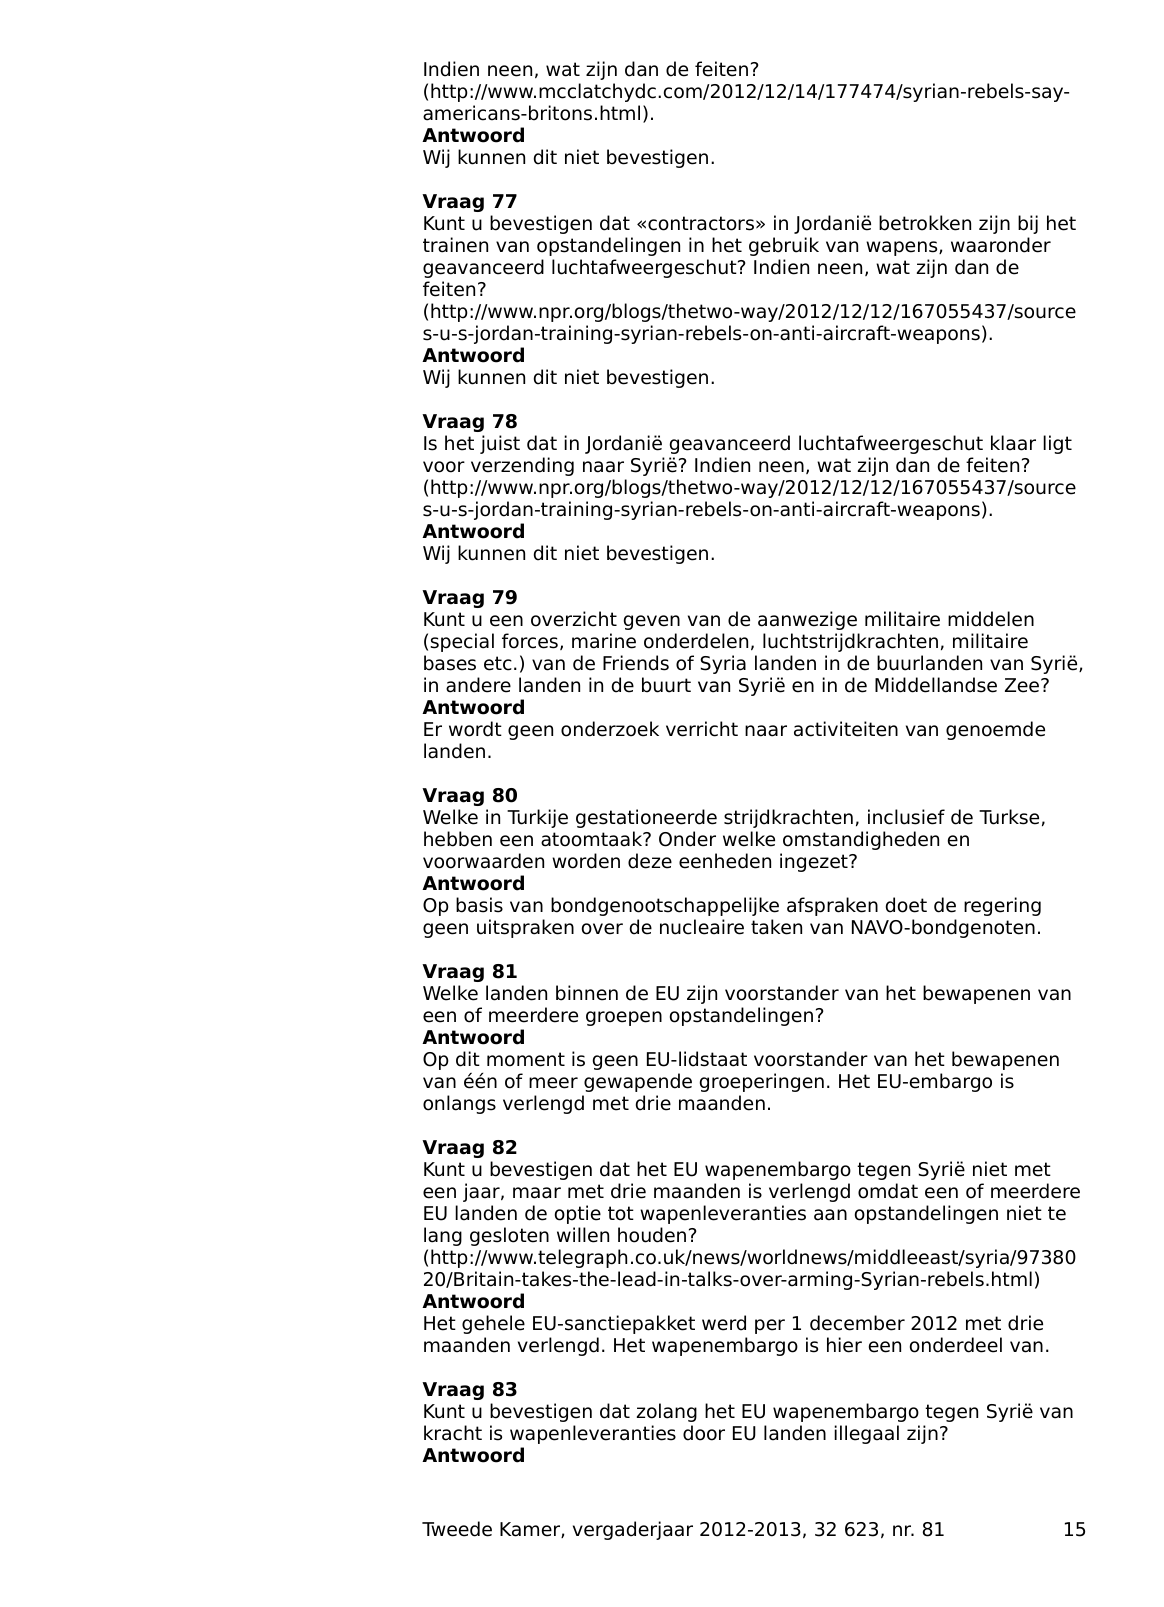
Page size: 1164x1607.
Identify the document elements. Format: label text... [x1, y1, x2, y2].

text Wij kunnen dit niet bevestigen. [422, 543, 1087, 565]
text Indien neen, wat zijn dan de feiten? (http://www.mcclatchydc.com/2012/12/14/177474/syrian-rebels-say-americans-britons.html). [422, 59, 1087, 125]
text Vraag 81 [422, 961, 1087, 983]
text Welke landen binnen de EU zijn voorstander van het bewapenen van een of meerdere groepen opstandelingen? [422, 983, 1087, 1027]
text Welke in Turkije gestationeerde strijdkrachten, inclusief de Turkse, hebben een atoomtaak? Onder welke omstandigheden en voorwaarden worden deze eenheden ingezet? [422, 807, 1087, 873]
text Vraag 80 [422, 785, 1087, 807]
text Het gehele EU-sanctiepakket werd per 1 december 2012 met drie maanden verlengd. Het wapenembargo is hier een onderdeel van. [422, 1313, 1087, 1357]
text Kunt u een overzicht geven van de aanwezige militaire middelen (special forces, marine onderdelen, luchtstrijdkrachten, militaire bases etc.) van de Friends of Syria landen in de buurlanden van Syrië, in andere landen in de buurt van Syrië en in de Middellandse Zee? [422, 609, 1087, 697]
text Antwoord [422, 1027, 1087, 1049]
text Vraag 83 [422, 1379, 1087, 1401]
text Vraag 82 [422, 1137, 1087, 1159]
text Kunt u bevestigen dat zolang het EU wapenembargo tegen Syrië van kracht is wapenleveranties door EU landen illegaal zijn? [422, 1401, 1087, 1445]
text Vraag 79 [422, 587, 1087, 609]
text Antwoord [422, 1291, 1087, 1313]
text Antwoord [422, 873, 1087, 895]
text Wij kunnen dit niet bevestigen. [422, 147, 1087, 169]
text Kunt u bevestigen dat «contractors» in Jordanië betrokken zijn bij het trainen van opstandelingen in het gebruik van wapens, waaronder geavanceerd luchtafweergeschut? Indien neen, wat zijn dan de feiten? (http://www.npr.org/blogs/thetwo-way/2012/12/12/167055437/sources-u-s-jordan-training-syrian-rebels-on-anti-aircraft-weapons). [422, 213, 1087, 345]
text Kunt u bevestigen dat het EU wapenembargo tegen Syrië niet met een jaar, maar met drie maanden is verlengd omdat een of meerdere EU landen de optie tot wapenleveranties aan opstandelingen niet te lang gesloten willen houden? (http://www.telegraph.co.uk/news/worldnews/middleeast/syria/9738020/Britain-takes-the-lead-in-talks-over-arming-Syrian-rebels.html) [422, 1159, 1087, 1291]
text Op basis van bondgenootschappelijke afspraken doet de regering geen uitspraken over de nucleaire taken van NAVO-bondgenoten. [422, 895, 1087, 939]
text Op dit moment is geen EU-lidstaat voorstander van het bewapenen van één of meer gewapende groeperingen. Het EU-embargo is onlangs verlengd met drie maanden. [422, 1049, 1087, 1115]
text Is het juist dat in Jordanië geavanceerd luchtafweergeschut klaar ligt voor verzending naar Syrië? Indien neen, wat zijn dan de feiten? (http://www.npr.org/blogs/thetwo-way/2012/12/12/167055437/sources-u-s-jordan-training-syrian-rebels-on-anti-aircraft-weapons). [422, 433, 1087, 521]
text Antwoord [422, 1445, 1087, 1467]
text Vraag 78 [422, 411, 1087, 433]
text Antwoord [422, 521, 1087, 543]
text Antwoord [422, 345, 1087, 367]
text Wij kunnen dit niet bevestigen. [422, 367, 1087, 389]
text Antwoord [422, 125, 1087, 147]
text Antwoord [422, 697, 1087, 719]
text Vraag 77 [422, 191, 1087, 213]
text Er wordt geen onderzoek verricht naar activiteiten van genoemde landen. [422, 719, 1087, 763]
